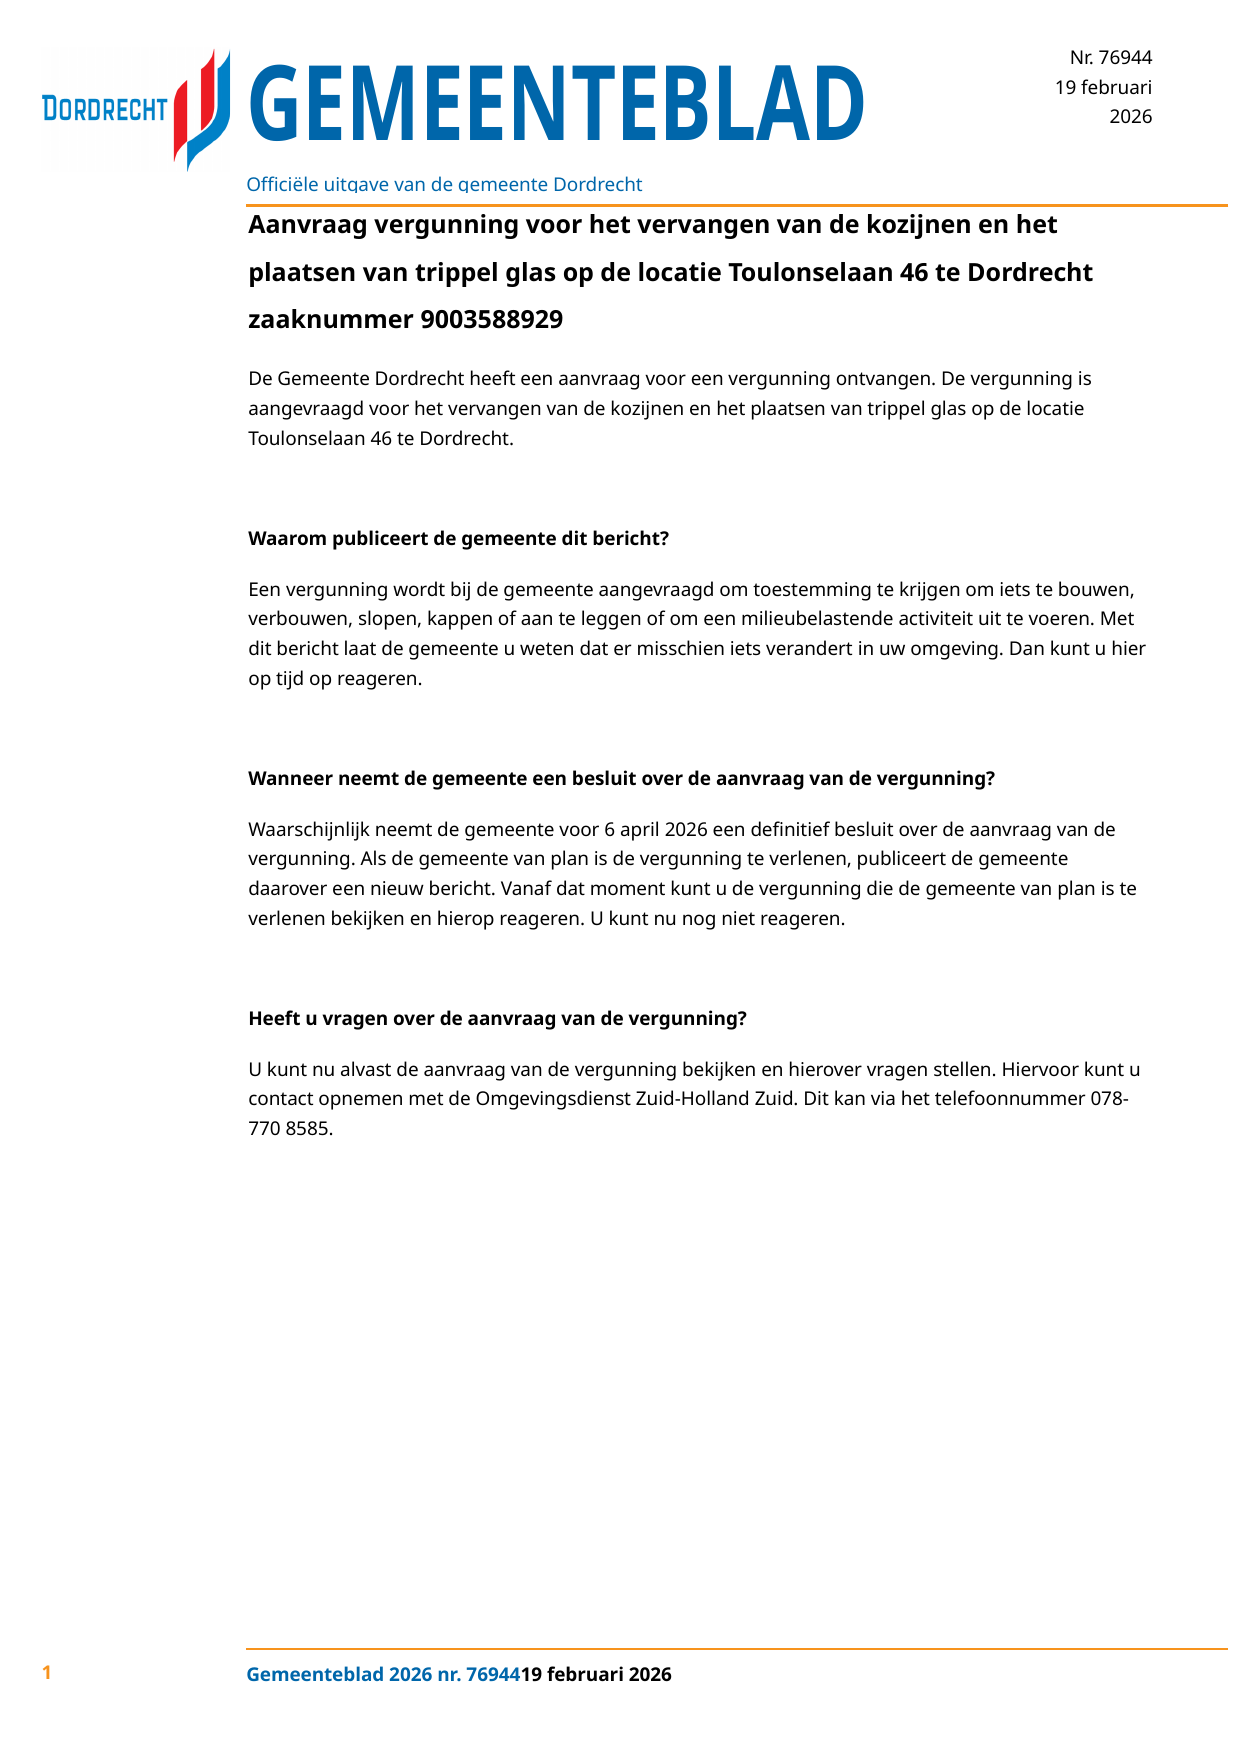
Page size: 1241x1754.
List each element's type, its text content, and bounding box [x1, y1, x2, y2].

text Heeft u vragen over de aanvraag van de vergunning? [248, 1006, 1152, 1031]
text Waarom publiceert de gemeente dit bericht? [248, 526, 1152, 551]
picture [41, 47, 231, 172]
text U kunt nu alvast de aanvraag van de vergunning bekijken en hierover vragen stellen. Hiervoor kunt u contact opnemen met de Omgevingsdienst Zuid-Holland Zuid. Dit kan via het telefoonnummer 078-770 8585. [248, 1056, 1152, 1141]
text Wanneer neemt de gemeente een besluit over de aanvraag van de vergunning? [248, 766, 1152, 791]
text Waarschijnlijk neemt de gemeente voor 6 april 2026 een definitief besluit over de aanvraag van de vergunning. Als de gemeente van plan is de vergunning te verlenen, publiceert de gemeente daarover een nieuw bericht. Vanaf dat moment kunt u de vergunning die de gemeente van plan is te verlenen bekijken en hierop reageren. U kunt nu nog niet reageren. [248, 816, 1152, 930]
text Een vergunning wordt bij de gemeente aangevraagd om toestemming te krijgen om iets te bouwen, verbouwen, slopen, kappen of aan te leggen of om een milieubelastende activiteit uit te voeren. Met dit bericht laat de gemeente u weten dat er misschien iets verandert in uw omgeving. Dan kunt u hier op tijd op reageren. [248, 576, 1152, 690]
text De Gemeente Dordrecht heeft een aanvraag voor een vergunning ontvangen. De vergunning is aangevraagd voor het vervangen van de kozijnen en het plaatsen van trippel glas op de locatie Toulonselaan 46 te Dordrecht. [248, 366, 1152, 450]
text Aanvraag vergunning voor het vervangen van de kozijnen en het plaatsen van trippel glas op de locatie Toulonselaan 46 te Dordrecht zaaknummer 9003588929 [248, 207, 1152, 336]
